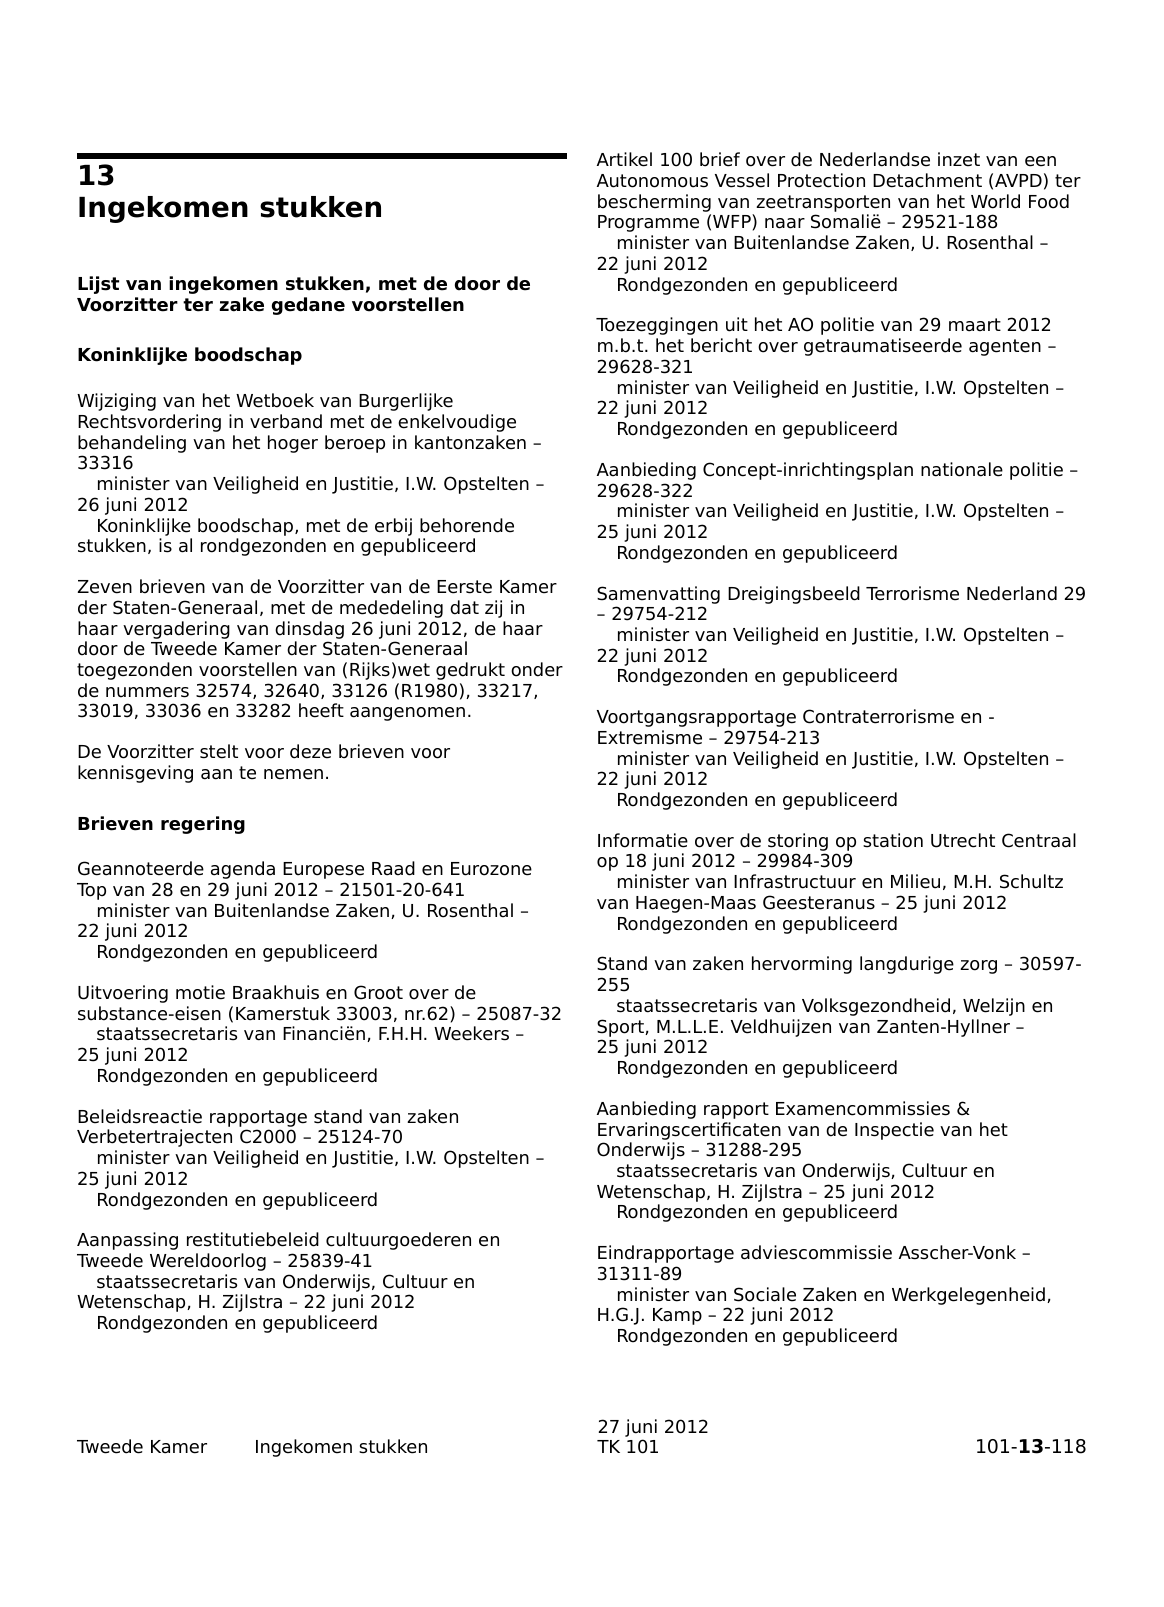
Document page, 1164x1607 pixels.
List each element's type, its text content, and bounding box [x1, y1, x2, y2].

text Rondgezonden en gepubliceerd [77, 1066, 567, 1086]
subtitle Koninklijke boodschap [77, 345, 567, 366]
text minister van Veiligheid en Justitie, I.W. Opstelten – 22 juni 2012 [596, 748, 1087, 790]
text minister van Veiligheid en Justitie, I.W. Opstelten – 25 juni 2012 [77, 1148, 567, 1189]
text Rondgezonden en gepubliceerd [596, 913, 1087, 934]
text Wijziging van het Wetboek van Burgerlijke Rechtsvordering in verband met de enkelvoudige behandeling van het hoger beroep in kantonzaken – 33316 [77, 391, 567, 474]
text minister van Buitenlandse Zaken, U. Rosenthal – 22 juni 2012 [596, 233, 1087, 274]
text Samenvatting Dreigingsbeeld Terrorisme Nederland 29 – 29754-212 [596, 583, 1087, 625]
text Rondgezonden en gepubliceerd [596, 1326, 1087, 1347]
subtitle Lijst van ingekomen stukken, met de door de Voorzitter ter zake gedane voorstellen [77, 274, 567, 315]
text Voortgangsrapportage Contraterrorisme en -Extremisme – 29754-213 [596, 707, 1087, 748]
text minister van Buitenlandse Zaken, U. Rosenthal – 22 juni 2012 [77, 901, 567, 942]
text minister van Veiligheid en Justitie, I.W. Opstelten – 26 juni 2012 [77, 474, 567, 515]
text Uitvoering motie Braakhuis en Groot over de substance-eisen (Kamerstuk 33003, nr.62) – 25087-32 [77, 983, 567, 1024]
text Rondgezonden en gepubliceerd [596, 790, 1087, 811]
subtitle Brieven regering [77, 813, 567, 834]
text Artikel 100 brief over de Nederlandse inzet van een Autonomous Vessel Protection Detachment (AVPD) ter bescherming van zeetransporten van het World Food Programme (WFP) naar Somalië – 29521-188 [596, 150, 1087, 233]
text Aanbieding Concept-inrichtingsplan nationale politie – 29628-322 [596, 460, 1087, 501]
text Rondgezonden en gepubliceerd [596, 274, 1087, 295]
text Rondgezonden en gepubliceerd [596, 543, 1087, 563]
text Zeven brieven van de Voorzitter van de Eerste Kamer der Staten-Generaal, met de mededeling dat zij in haar vergadering van dinsdag 26 juni 2012, de haar door de Tweede Kamer der Staten-Generaal toegezonden voorstellen van (Rijks)wet gedrukt onder de nummers 32574, 32640, 33126 (R1980), 33217, 33019, 33036 en 33282 heeft aangenomen. [77, 577, 567, 722]
text Koninklijke boodschap, met de erbij behorende stukken, is al rondgezonden en gepubliceerd [77, 515, 567, 557]
text staatssecretaris van Financiën, F.H.H. Weekers – 25 juni 2012 [77, 1024, 567, 1066]
text Informatie over de storing op station Utrecht Centraal op 18 juni 2012 – 29984-309 [596, 831, 1087, 872]
text minister van Veiligheid en Justitie, I.W. Opstelten – 22 juni 2012 [596, 377, 1087, 419]
text Rondgezonden en gepubliceerd [77, 1189, 567, 1210]
text staatssecretaris van Onderwijs, Cultuur en Wetenschap, H. Zijlstra – 22 juni 2012 [77, 1272, 567, 1313]
text Aanpassing restitutiebeleid cultuurgoederen en Tweede Wereldoorlog – 25839-41 [77, 1230, 567, 1272]
text Rondgezonden en gepubliceerd [596, 1202, 1087, 1223]
text Aanbieding rapport Examencommissies & Ervaringscertificaten van de Inspectie van het Onderwijs – 31288-295 [596, 1099, 1087, 1161]
text staatssecretaris van Onderwijs, Cultuur en Wetenschap, H. Zijlstra – 25 juni 2012 [596, 1161, 1087, 1202]
text Stand van zaken hervorming langdurige zorg – 30597-255 [596, 954, 1087, 996]
text minister van Veiligheid en Justitie, I.W. Opstelten – 25 juni 2012 [596, 501, 1087, 543]
text Geannoteerde agenda Europese Raad en Eurozone Top van 28 en 29 juni 2012 – 21501-20-641 [77, 859, 567, 901]
text Rondgezonden en gepubliceerd [596, 1058, 1087, 1079]
title 13 Ingekomen stukken [77, 159, 567, 224]
text De Voorzitter stelt voor deze brieven voor kennisgeving aan te nemen. [77, 742, 567, 783]
text staatssecretaris van Volksgezondheid, Welzijn en Sport, M.L.L.E. Veldhuijzen van Zanten-Hyllner – 25 juni 2012 [596, 996, 1087, 1058]
text Rondgezonden en gepubliceerd [596, 419, 1087, 440]
text Eindrapportage adviescommissie Asscher-Vonk – 31311-89 [596, 1243, 1087, 1284]
text minister van Infrastructuur en Milieu, M.H. Schultz van Haegen-Maas Geesteranus – 25 juni 2012 [596, 872, 1087, 913]
text minister van Sociale Zaken en Werkgelegenheid, H.G.J. Kamp – 22 juni 2012 [596, 1284, 1087, 1326]
text Toezeggingen uit het AO politie van 29 maart 2012 m.b.t. het bericht over getraumatiseerde agenten – 29628-321 [596, 315, 1087, 377]
text Rondgezonden en gepubliceerd [596, 666, 1087, 687]
text minister van Veiligheid en Justitie, I.W. Opstelten – 22 juni 2012 [596, 625, 1087, 666]
text Rondgezonden en gepubliceerd [77, 942, 567, 963]
text Beleidsreactie rapportage stand van zaken Verbetertrajecten C2000 – 25124-70 [77, 1106, 567, 1148]
text Rondgezonden en gepubliceerd [77, 1313, 567, 1334]
